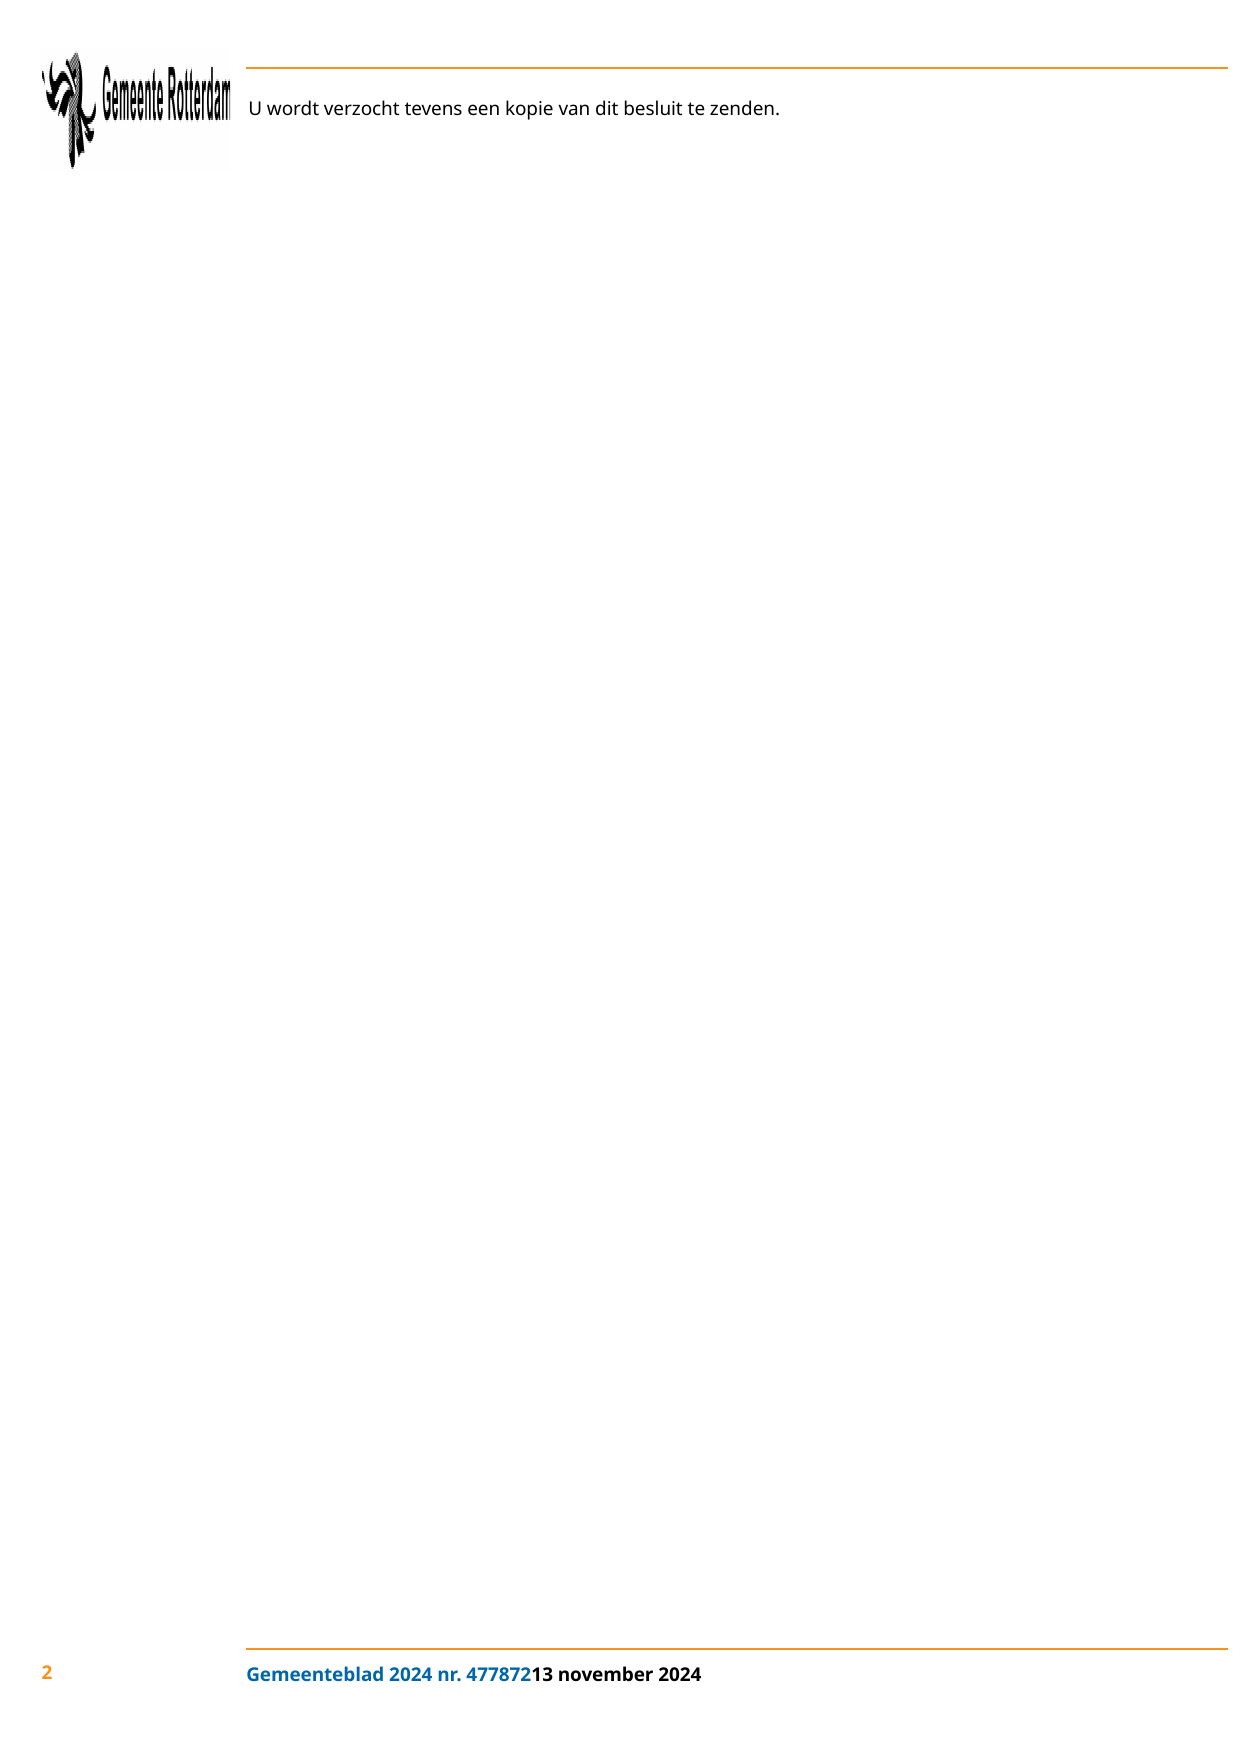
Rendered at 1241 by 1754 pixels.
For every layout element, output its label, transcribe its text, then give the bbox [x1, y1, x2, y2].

text U wordt verzocht tevens een kopie van dit besluit te zenden. [248, 95, 1152, 121]
picture [41, 47, 231, 172]
